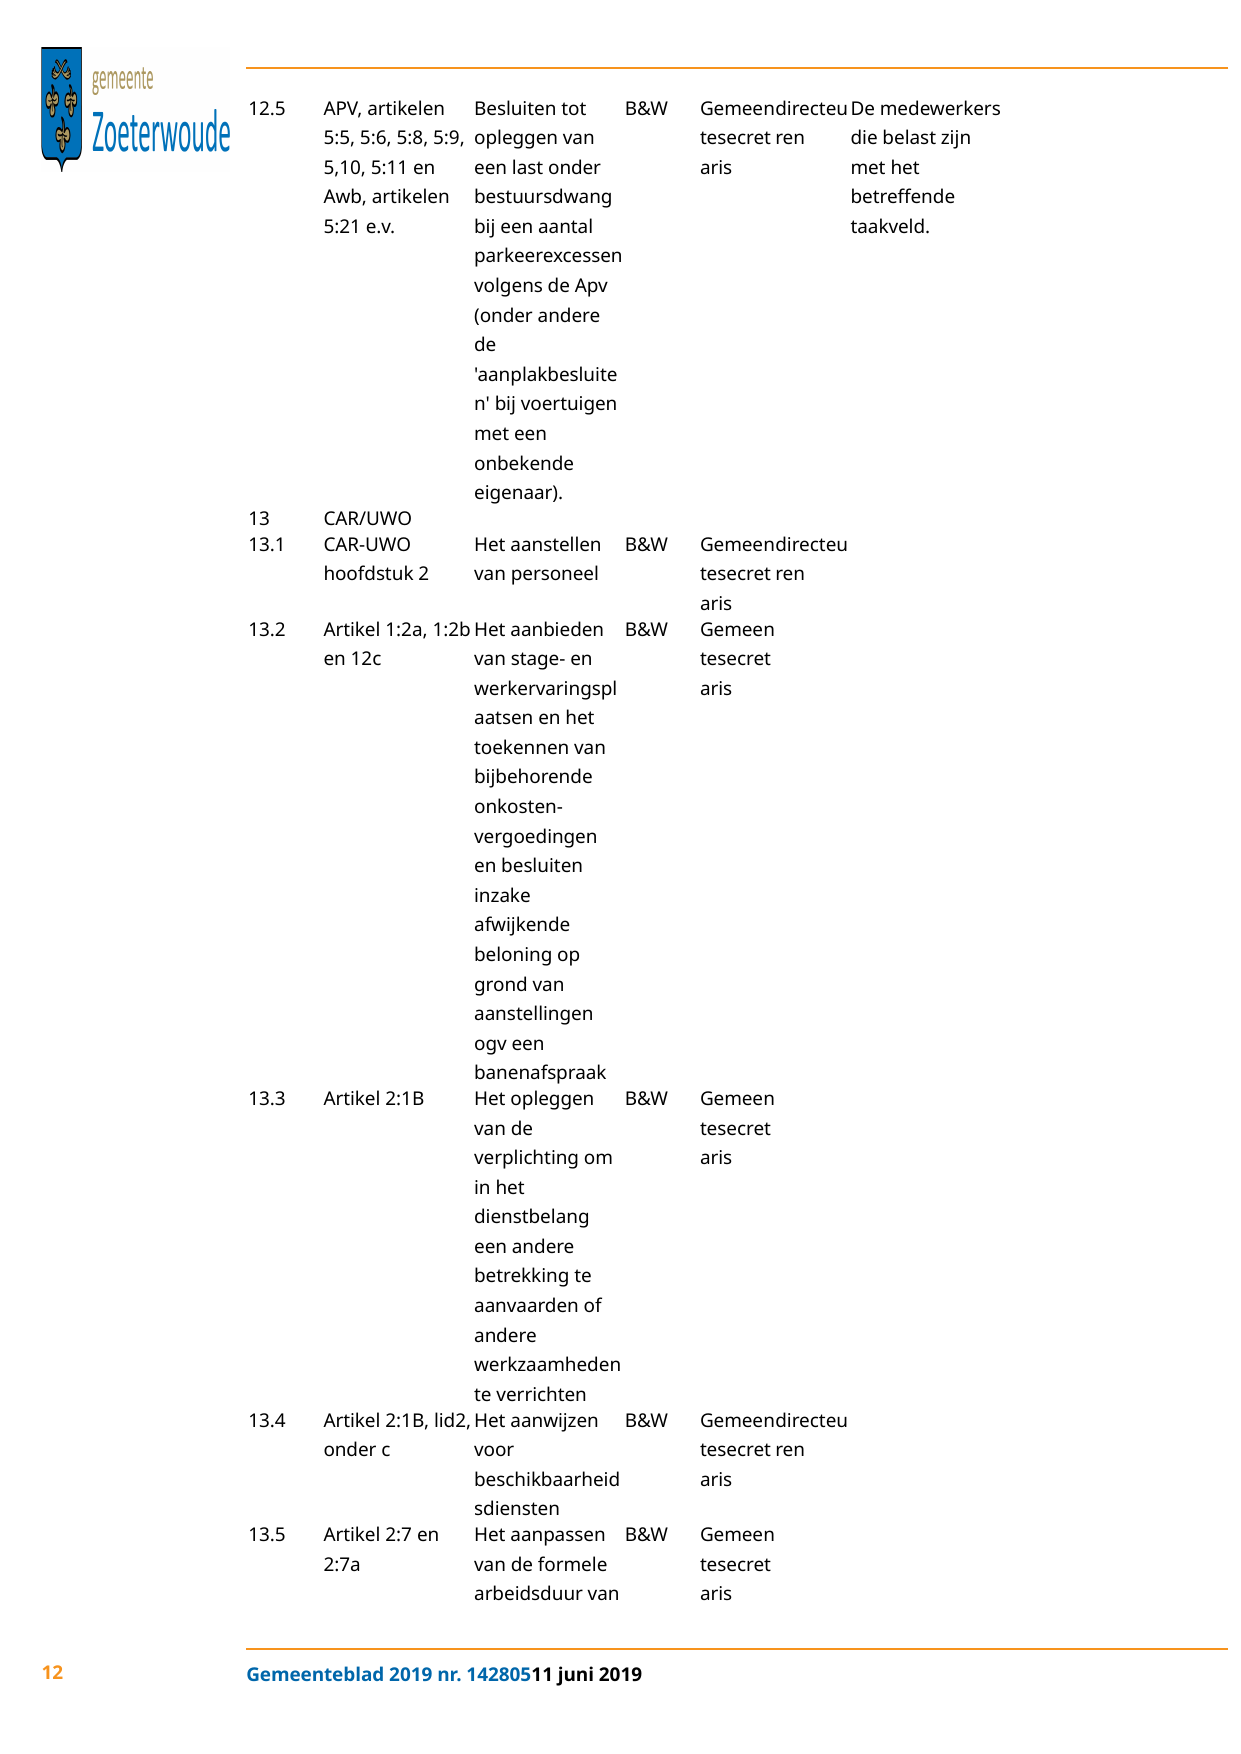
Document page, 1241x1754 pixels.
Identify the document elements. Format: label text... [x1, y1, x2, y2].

table_cell [1001, 616, 1152, 1085]
table_cell [850, 616, 1001, 1085]
table_cell 13.2 [248, 616, 323, 1085]
table_cell De medewerkers die belast zijn met het betreffende taakveld. [850, 95, 1001, 505]
table_cell B&W [625, 1085, 700, 1407]
table_cell 13.3 [248, 1085, 323, 1407]
table_cell [850, 1521, 1001, 1606]
table_cell B&W [625, 1521, 700, 1606]
table_cell Besluiten tot opleggen van een last onder bestuursdwang bij een aantal parkeerexcessen volgens de Apv (onder andere de 'aanplakbesluiten' bij voertuigen met een onbekende eigenaar). [474, 95, 624, 505]
table_cell Het aanstellen van personeel [474, 531, 624, 616]
table_cell Artikel 1:2a, 1:2b en 12c [323, 616, 474, 1085]
table_cell Gemeentesecretaris [700, 531, 775, 616]
table_cell [1001, 1085, 1152, 1407]
table_cell Artikel 2:1B, lid2, onder c [323, 1407, 474, 1521]
table_cell Het aanwijzen voor beschikbaarheidsdiensten [474, 1407, 624, 1521]
table_cell 13.4 [248, 1407, 323, 1521]
table_cell Gemeentesecretaris [700, 616, 775, 1085]
table_cell CAR/UWO [323, 505, 1152, 531]
table_cell 13.1 [248, 531, 323, 616]
table_cell 13.5 [248, 1521, 323, 1606]
table_cell [775, 1085, 850, 1407]
table_cell [850, 1407, 1001, 1521]
table_cell Artikel 2:1B [323, 1085, 474, 1407]
table_cell directeuren [775, 531, 850, 616]
table_cell [775, 1521, 850, 1606]
table_cell [850, 1085, 1001, 1407]
table_cell [850, 531, 1001, 616]
table_cell Gemeentesecretaris [700, 1407, 775, 1521]
table_cell Het opleggen van de verplichting om in het dienstbelang een andere betrekking te aanvaarden of andere werkzaamheden te verrichten [474, 1085, 624, 1407]
table_cell Gemeentesecretaris [700, 1521, 775, 1606]
table_cell B&W [625, 95, 700, 505]
table_cell APV, artikelen 5:5, 5:6, 5:8, 5:9, 5,10, 5:11 en Awb, artikelen 5:21 e.v. [323, 95, 474, 505]
table_cell Het aanpassen van de formele arbeidsduur van [474, 1521, 624, 1606]
table_cell [1001, 1407, 1152, 1521]
table_cell Gemeentesecretaris [700, 95, 775, 505]
table_cell [1001, 95, 1152, 505]
table_cell B&W [625, 531, 700, 616]
table_cell CAR-UWO hoofdstuk 2 [323, 531, 474, 616]
table_cell B&W [625, 1407, 700, 1521]
picture [41, 47, 231, 172]
table_cell [1001, 531, 1152, 616]
table_cell [1001, 1521, 1152, 1606]
table_cell B&W [625, 616, 700, 1085]
table_cell Artikel 2:7 en 2:7a [323, 1521, 474, 1606]
table_cell directeuren [775, 1407, 850, 1521]
table_cell Het aanbieden van stage- en werkervaringsplaatsen en het toekennen van bijbehorende onkosten-vergoedingen en besluiten inzake afwijkende beloning op grond van aanstellingen ogv een banenafspraak [474, 616, 624, 1085]
table_cell Gemeentesecretaris [700, 1085, 775, 1407]
table_cell 13 [248, 505, 323, 531]
table_cell 12.5 [248, 95, 323, 505]
table_cell directeuren [775, 95, 850, 505]
table_cell [775, 616, 850, 1085]
